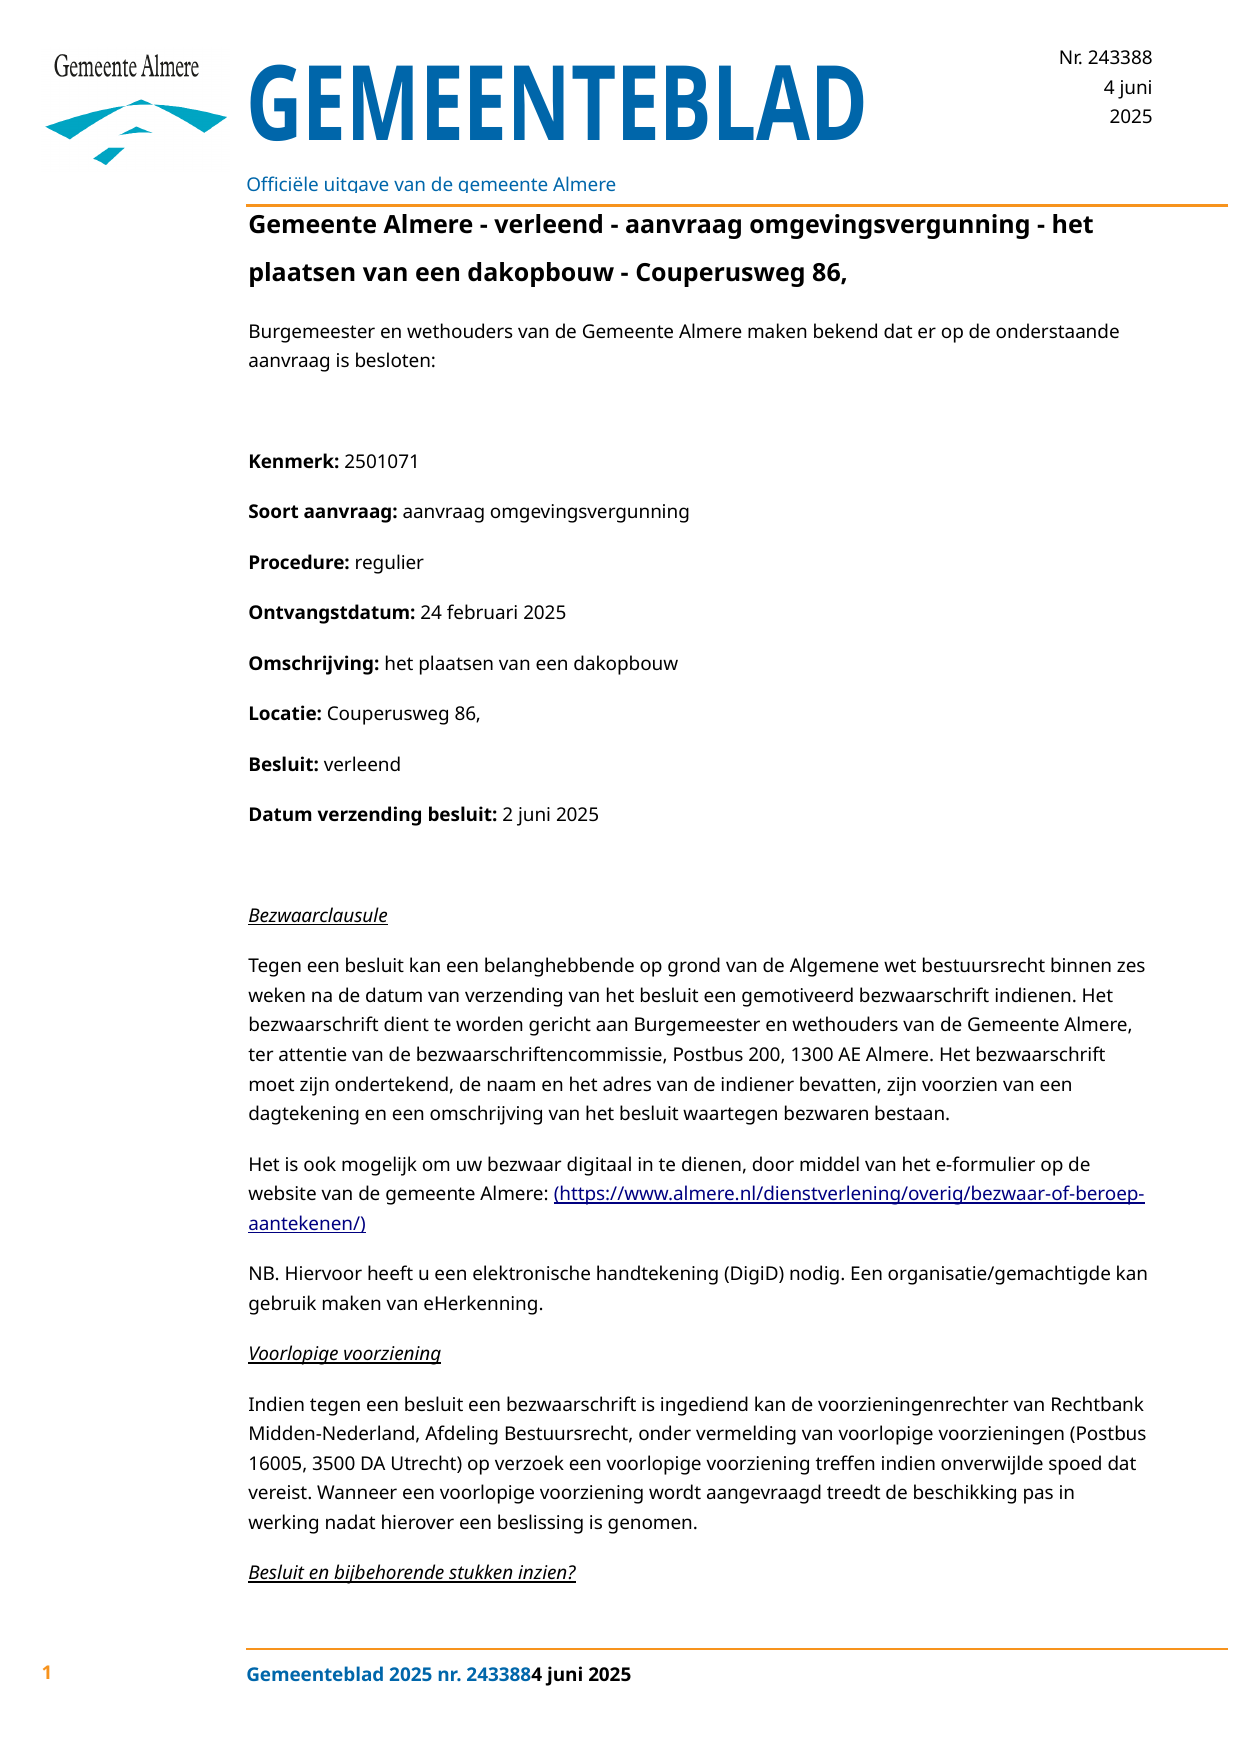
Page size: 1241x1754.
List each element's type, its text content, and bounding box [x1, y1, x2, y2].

text Datum verzending besluit: 2 juni 2025 [248, 801, 1152, 827]
text Indien tegen een besluit een bezwaarschrift is ingediend kan de voorzieningenrechter van Rechtbank Midden-Nederland, Afdeling Bestuursrecht, onder vermelding van voorlopige voorzieningen (Postbus 16005, 3500 DA Utrecht) op verzoek een voorlopige voorziening treffen indien onverwijlde spoed dat vereist. Wanneer een voorlopige voorziening wordt aangevraagd treedt de beschikking pas in werking nadat hierover een beslissing is genomen. [248, 1391, 1152, 1535]
picture [41, 47, 231, 172]
text Locatie: Couperusweg 86, [248, 700, 1152, 726]
text Gemeente Almere - verleend - aanvraag omgevingsvergunning - het plaatsen van een dakopbouw - Couperusweg 86, [248, 207, 1152, 288]
text Procedure: regulier [248, 549, 1152, 575]
text Bezwaarclausule [248, 902, 1152, 928]
text Soort aanvraag: aanvraag omgevingsvergunning [248, 499, 1152, 524]
text Ontvangstdatum: 24 februari 2025 [248, 599, 1152, 625]
text Kenmerk: 2501071 [248, 448, 1152, 474]
text NB. Hiervoor heeft u een elektronische handtekening (DigiD) nodig. Een organisatie/gemachtigde kan gebruik maken van eHerkenning. [248, 1260, 1152, 1316]
text Voorlopige voorziening [248, 1340, 1152, 1366]
text Burgemeester en wethouders van de Gemeente Almere maken bekend dat er op de onderstaande aanvraag is besloten: [248, 318, 1152, 373]
text Omschrijving: het plaatsen van een dakopbouw [248, 650, 1152, 676]
text Besluit: verleend [248, 751, 1152, 777]
text Besluit en bijbehorende stukken inzien? [248, 1559, 1152, 1585]
text Het is ook mogelijk om uw bezwaar digitaal in te dienen, door middel van het e-formulier op de website van de gemeente Almere: (https://www.almere.nl/dienstverlening/overig/bezwaar-of-beroep-aantekenen/) [248, 1151, 1152, 1236]
text Tegen een besluit kan een belanghebbende op grond van de Algemene wet bestuursrecht binnen zes weken na de datum van verzending van het besluit een gemotiveerd bezwaarschrift indienen. Het bezwaarschrift dient te worden gericht aan Burgemeester en wethouders van de Gemeente Almere, ter attentie van de bezwaarschriftencommissie, Postbus 200, 1300 AE Almere. Het bezwaarschrift moet zijn ondertekend, de naam en het adres van de indiener bevatten, zijn voorzien van een dagtekening en een omschrijving van het besluit waartegen bezwaren bestaan. [248, 952, 1152, 1126]
